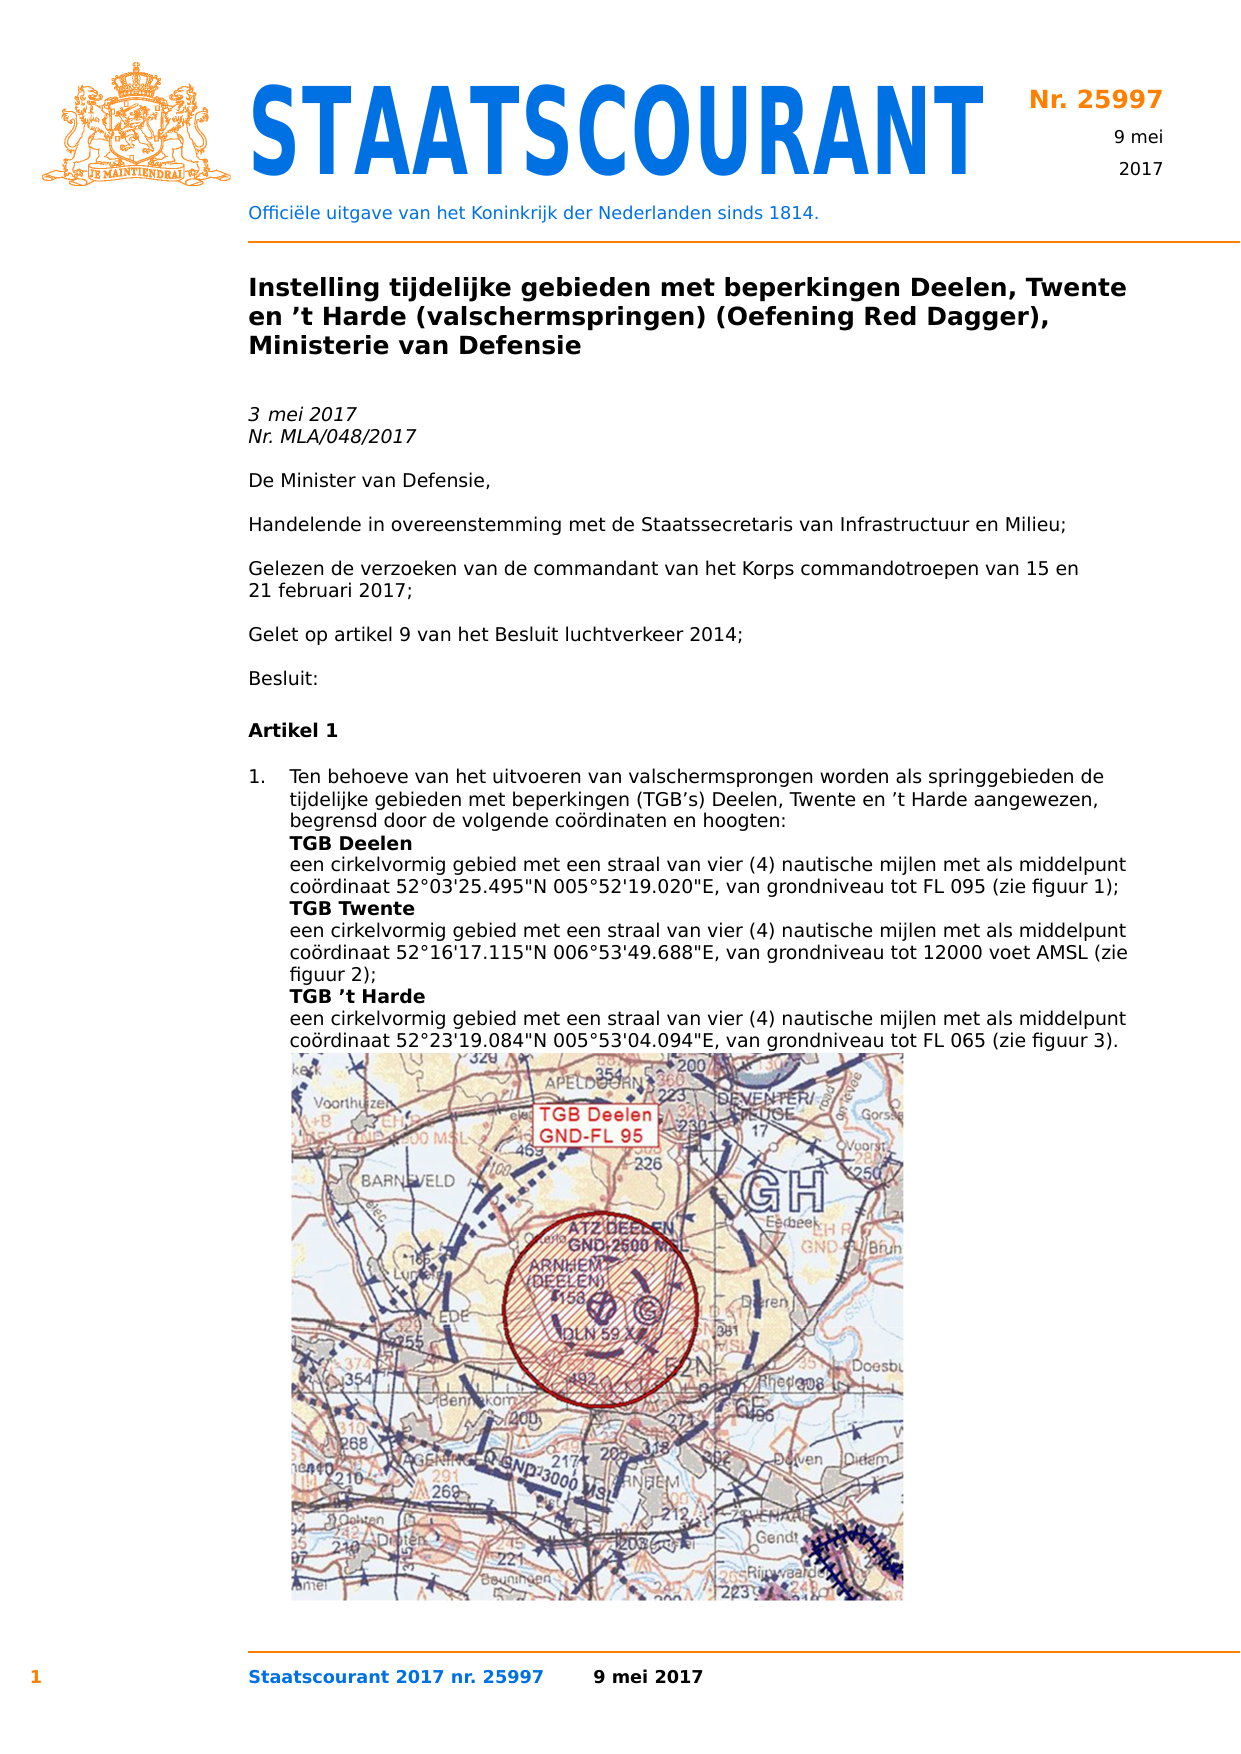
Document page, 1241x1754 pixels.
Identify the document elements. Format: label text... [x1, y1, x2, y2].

picture [289, 1052, 904, 1602]
subtitle Artikel 1 [248, 719, 1163, 741]
text Besluit: [248, 667, 1163, 689]
text Gelezen de verzoeken van de commandant van het Korps commandotroepen van 15 en 21 februari 2017; [248, 558, 1163, 602]
text TGB Twente [289, 898, 1163, 920]
text Nr. MLA/048/2017 [248, 426, 1163, 448]
table_header Nr. 25997 [998, 62, 1240, 121]
table_cell Officiële uitgave van het Koninkrijk der Nederlanden sinds 1814. [248, 203, 1240, 241]
text Gelet op artikel 9 van het Besluit luchtverkeer 2014; [248, 624, 1163, 646]
text een cirkelvormig gebied met een straal van vier (4) nautische mijlen met als middelpunt coördinaat 52°23'19.084"N 005°53'04.094"E, van grondniveau tot FL 065 (zie figuur 3). [289, 1008, 1163, 1601]
text TGB ’t Harde [289, 986, 1163, 1008]
text TGB Deelen [289, 832, 1163, 854]
text een cirkelvormig gebied met een straal van vier (4) nautische mijlen met als middelpunt coördinaat 52°03'25.495"N 005°52'19.020"E, van grondniveau tot FL 095 (zie figuur 1); [289, 854, 1163, 898]
text 3 mei 2017 [248, 404, 1163, 426]
text Handelende in overeenstemming met de Staatssecretaris van Infrastructuur en Milieu; [248, 514, 1163, 536]
table_header STAATSCOURANT [248, 62, 998, 203]
subtitle Instelling tijdelijke gebieden met beperkingen Deelen, Twente en ’t Harde (valschermspringen) (Oefening Red Dagger), Ministerie van Defensie [248, 273, 1163, 361]
table_cell 9 mei [998, 121, 1240, 153]
picture [41, 62, 231, 186]
table_cell 2017 [998, 153, 1240, 203]
text De Minister van Defensie, [248, 470, 1163, 492]
text 1. Ten behoeve van het uitvoeren van valschermsprongen worden als springgebieden de tijdelijke gebieden met beperkingen (TGB’s) Deelen, Twente en ’t Harde aangewezen, begrensd door de volgende coördinaten en hoogten: [248, 766, 1163, 832]
table_header [25, 62, 248, 241]
text een cirkelvormig gebied met een straal van vier (4) nautische mijlen met als middelpunt coördinaat 52°16'17.115"N 006°53'49.688"E, van grondniveau tot 12000 voet AMSL (zie figuur 2); [289, 920, 1163, 986]
